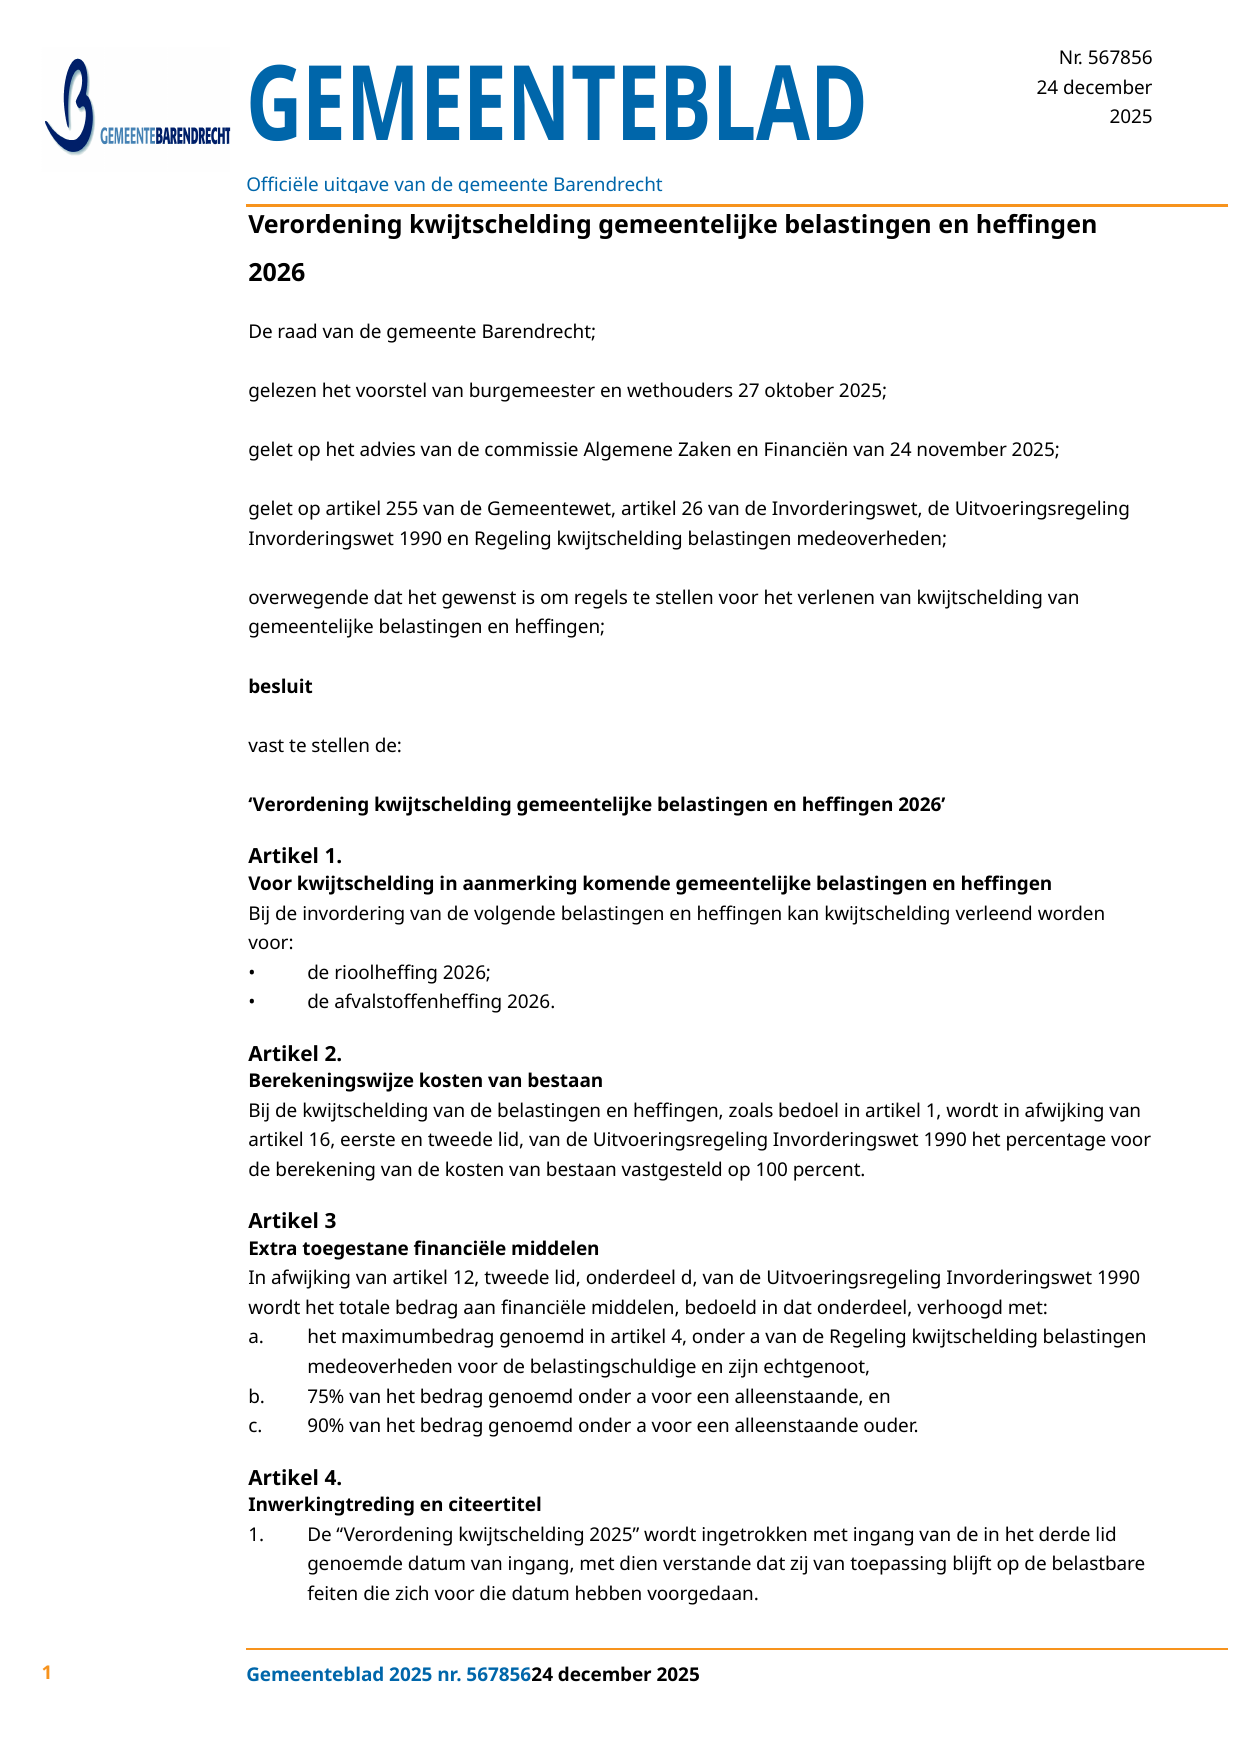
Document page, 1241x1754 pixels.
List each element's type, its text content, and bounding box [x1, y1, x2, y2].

text Artikel 3 [248, 1206, 1152, 1235]
text Artikel 4. [248, 1463, 1152, 1491]
list de rioolheffing 2026; [248, 959, 1152, 984]
text Berekeningswijze kosten van bestaan [248, 1067, 1152, 1093]
text gelet op artikel 255 van de Gemeentewet, artikel 26 van de Invorderingswet, de Uitvoeringsregeling Invorderingswet 1990 en Regeling kwijtschelding belastingen medeoverheden; [248, 495, 1152, 551]
text Bij de invordering van de volgende belastingen en heffingen kan kwijtschelding verleend worden voor: [248, 900, 1152, 955]
text Verordening kwijtschelding gemeentelijke belastingen en heffingen 2026 [248, 207, 1152, 288]
list 90% van het bedrag genoemd onder a voor een alleenstaande ouder. [248, 1412, 1152, 1438]
text gelet op het advies van de commissie Algemene Zaken en Financiën van 24 november 2025; [248, 436, 1152, 462]
text De raad van de gemeente Barendrecht; [248, 318, 1152, 344]
list de afvalstoffenheffing 2026. [248, 988, 1152, 1014]
text Inwerkingtreding en citeertitel [248, 1491, 1152, 1517]
text Extra toegestane financiële middelen [248, 1235, 1152, 1261]
text Voor kwijtschelding in aanmerking komende gemeentelijke belastingen en heffingen [248, 870, 1152, 896]
text In afwijking van artikel 12, tweede lid, onderdeel d, van de Uitvoeringsregeling Invorderingswet 1990 wordt het totale bedrag aan financiële middelen, bedoeld in dat onderdeel, verhoogd met: [248, 1264, 1152, 1320]
text Artikel 1. [248, 842, 1152, 870]
text ‘Verordening kwijtschelding gemeentelijke belastingen en heffingen 2026’ [248, 791, 1152, 817]
list De “Verordening kwijtschelding 2025” wordt ingetrokken met ingang van de in het derde lid genoemde datum van ingang, met dien verstande dat zij van toepassing blijft op de belastbare feiten die zich voor die datum hebben voorgedaan. [248, 1521, 1152, 1606]
text Bij de kwijtschelding van de belastingen en heffingen, zoals bedoel in artikel 1, wordt in afwijking van artikel 16, eerste en tweede lid, van de Uitvoeringsregeling Invorderingswet 1990 het percentage voor de berekening van de kosten van bestaan vastgesteld op 100 percent. [248, 1097, 1152, 1182]
text besluit [248, 673, 1152, 699]
picture [41, 47, 231, 172]
text gelezen het voorstel van burgemeester en wethouders 27 oktober 2025; [248, 377, 1152, 403]
text vast te stellen de: [248, 732, 1152, 758]
list 75% van het bedrag genoemd onder a voor een alleenstaande, en [248, 1383, 1152, 1408]
text Artikel 2. [248, 1039, 1152, 1067]
list het maximumbedrag genoemd in artikel 4, onder a van de Regeling kwijtschelding belastingen medeoverheden voor de belastingschuldige en zijn echtgenoot, [248, 1324, 1152, 1379]
text overwegende dat het gewenst is om regels te stellen voor het verlenen van kwijtschelding van gemeentelijke belastingen en heffingen; [248, 584, 1152, 639]
